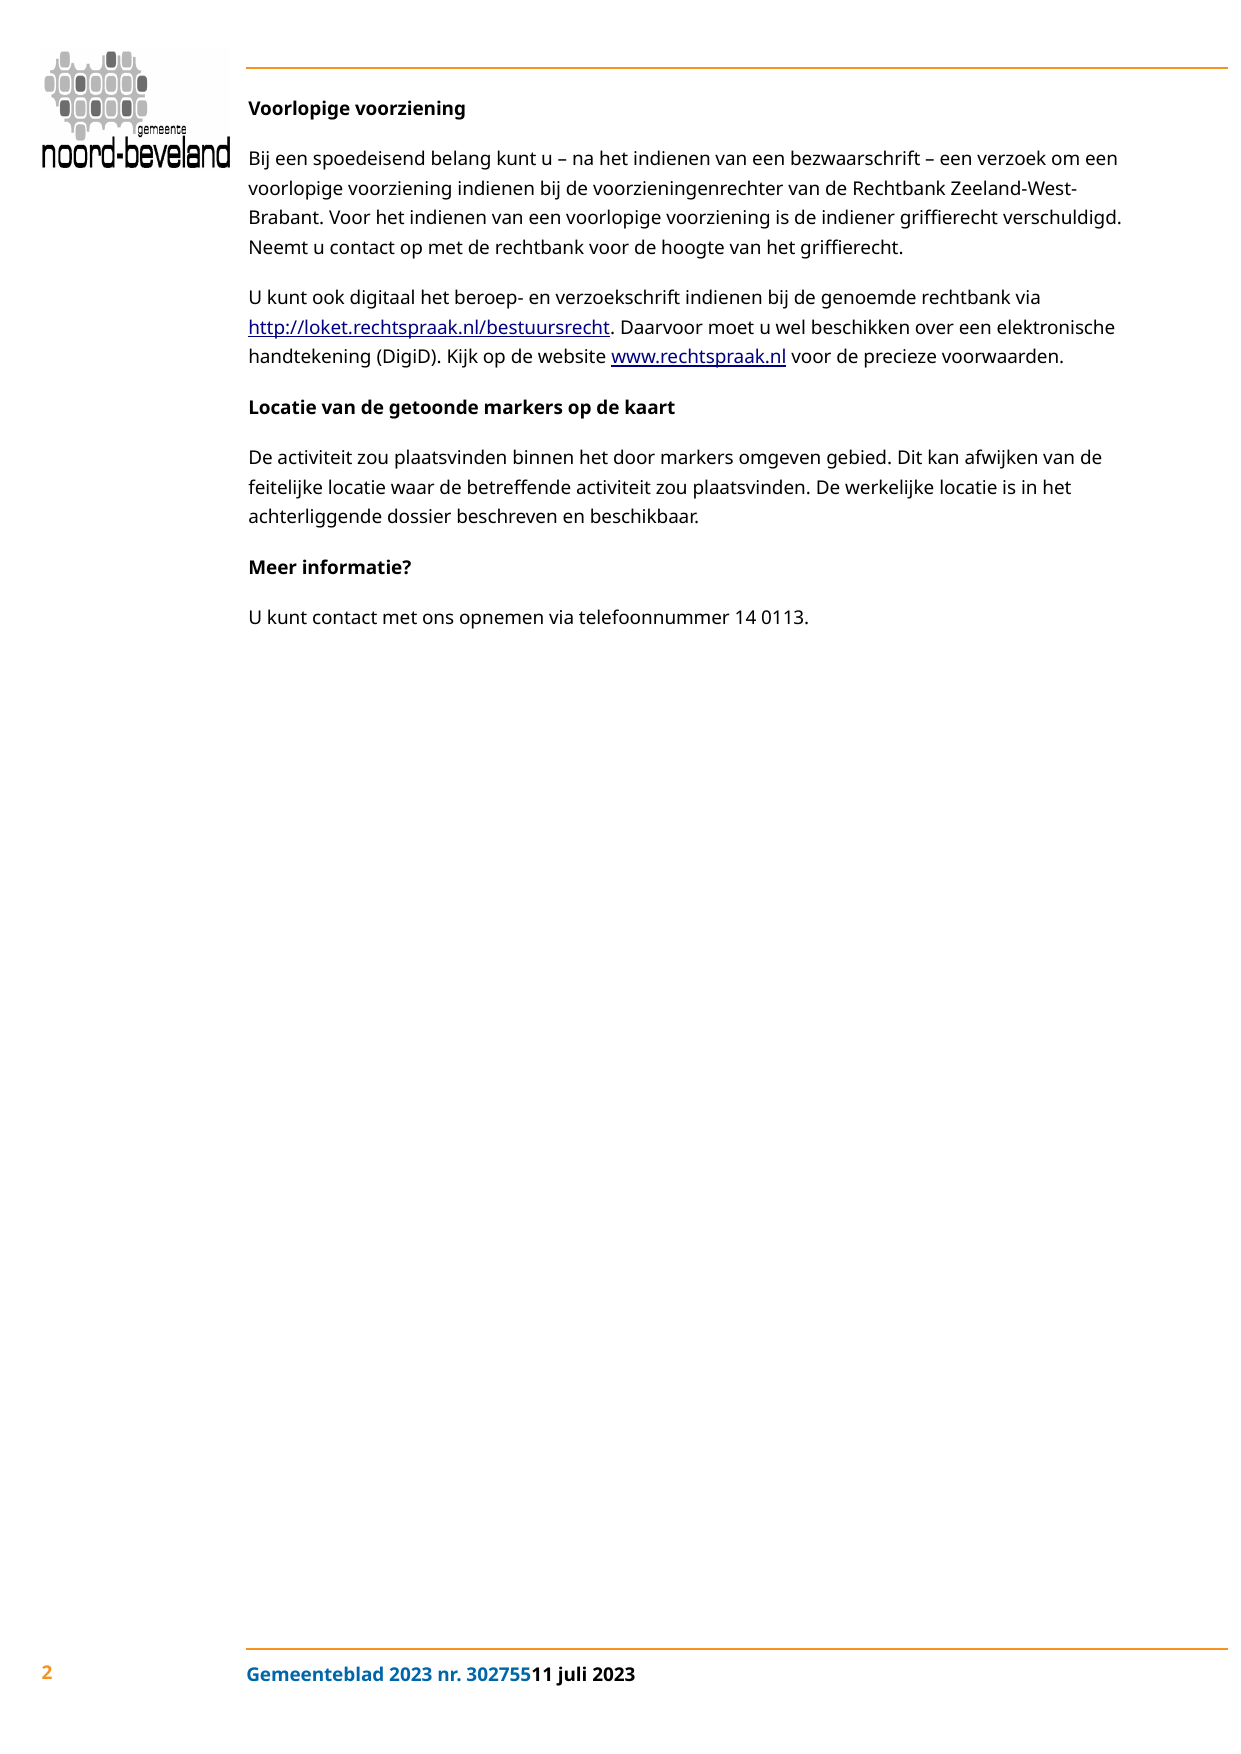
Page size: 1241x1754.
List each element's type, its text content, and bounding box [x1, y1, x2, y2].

text U kunt contact met ons opnemen via telefoonnummer 14 0113. [248, 604, 1152, 630]
text Bij een spoedeisend belang kunt u – na het indienen van een bezwaarschrift – een verzoek om een voorlopige voorziening indienen bij de voorzieningenrechter van de Rechtbank Zeeland-West-Brabant. Voor het indienen van een voorlopige voorziening is de indiener griffierecht verschuldigd. Neemt u contact op met de rechtbank voor de hoogte van het griffierecht. [248, 145, 1152, 260]
text De activiteit zou plaatsvinden binnen het door markers omgeven gebied. Dit kan afwijken van de feitelijke locatie waar de betreffende activiteit zou plaatsvinden. De werkelijke locatie is in het achterliggende dossier beschreven en beschikbaar. [248, 444, 1152, 529]
text Meer informatie? [248, 554, 1152, 580]
text Locatie van de getoonde markers op de kaart [248, 394, 1152, 420]
text Voorlopige voorziening [248, 95, 1152, 121]
text U kunt ook digitaal het beroep- en verzoekschrift indienen bij de genoemde rechtbank via http://loket.rechtspraak.nl/bestuursrecht. Daarvoor moet u wel beschikken over een elektronische handtekening (DigiD). Kijk op de website www.rechtspraak.nl voor de precieze voorwaarden. [248, 284, 1152, 369]
picture [41, 47, 231, 172]
